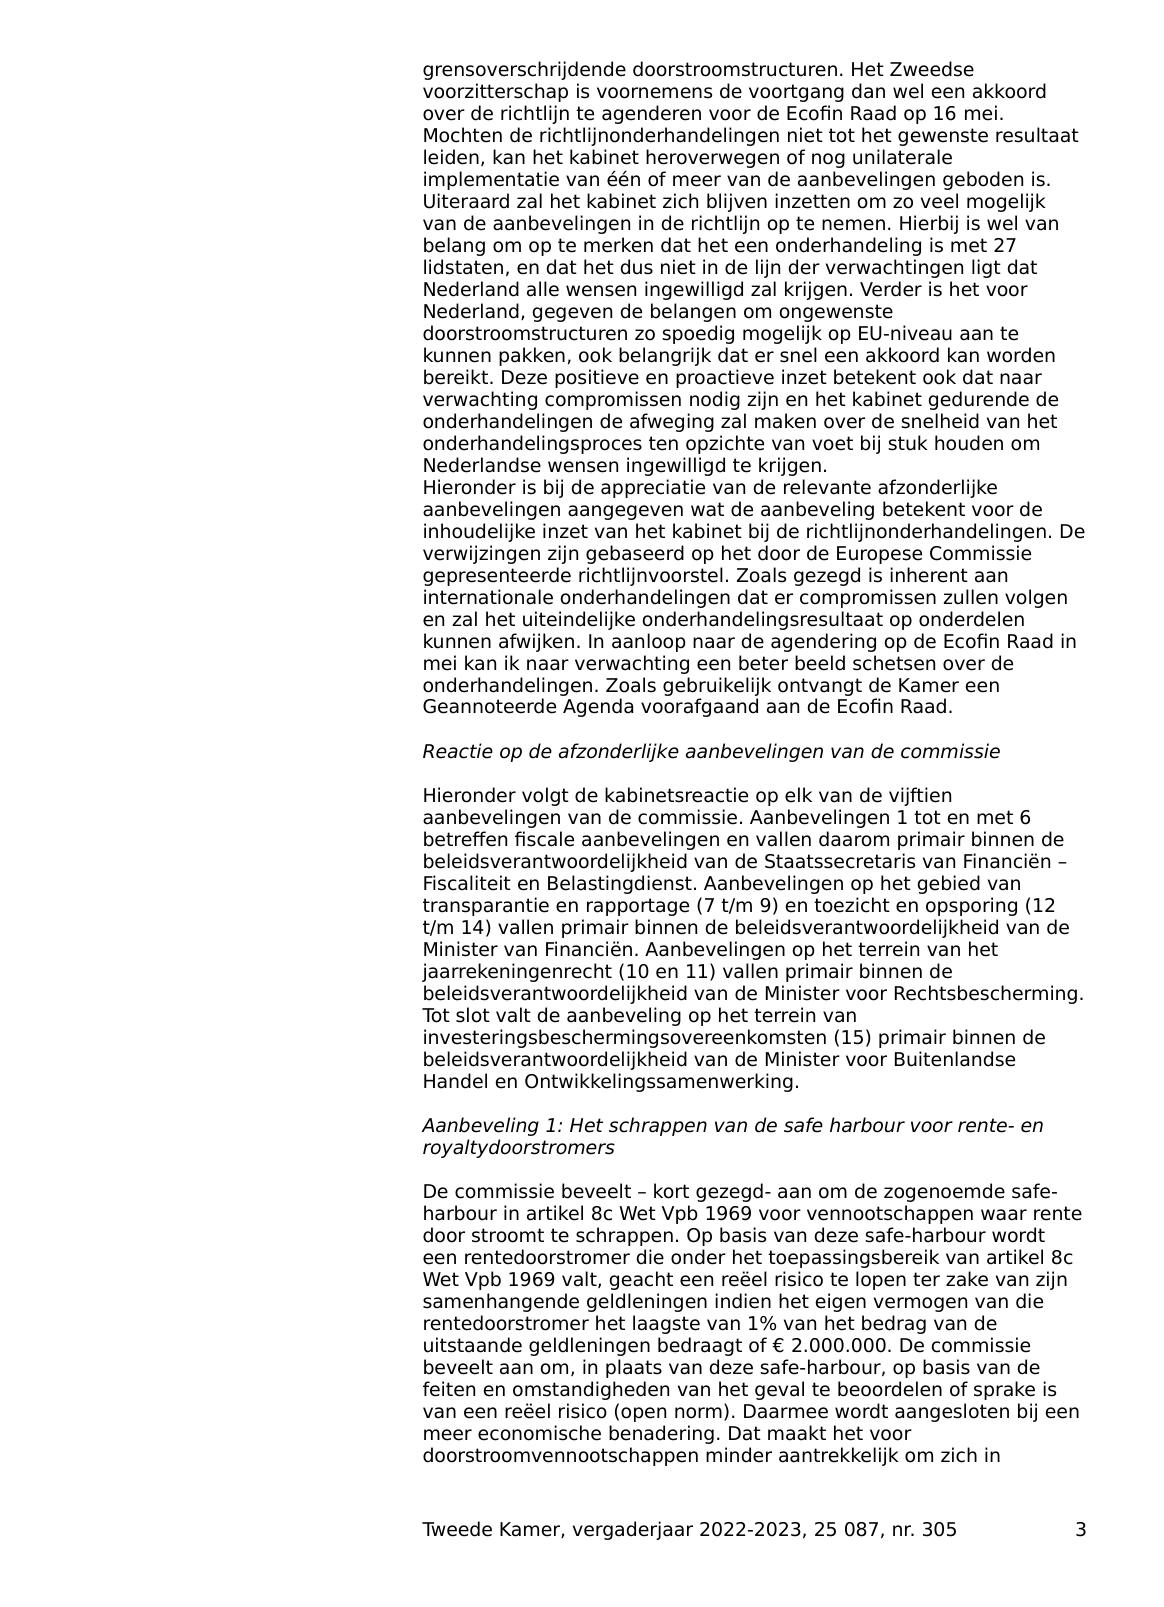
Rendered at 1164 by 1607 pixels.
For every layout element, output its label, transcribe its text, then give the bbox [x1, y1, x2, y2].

text grensoverschrijdende doorstroomstructuren. Het Zweedse voorzitterschap is voornemens de voortgang dan wel een akkoord over de richtlijn te agenderen voor de Ecofin Raad op 16 mei. Mochten de richtlijnonderhandelingen niet tot het gewenste resultaat leiden, kan het kabinet heroverwegen of nog unilaterale implementatie van één of meer van de aanbevelingen geboden is. Uiteraard zal het kabinet zich blijven inzetten om zo veel mogelijk van de aanbevelingen in de richtlijn op te nemen. Hierbij is wel van belang om op te merken dat het een onderhandeling is met 27 lidstaten, en dat het dus niet in de lijn der verwachtingen ligt dat Nederland alle wensen ingewilligd zal krijgen. Verder is het voor Nederland, gegeven de belangen om ongewenste doorstroomstructuren zo spoedig mogelijk op EU-niveau aan te kunnen pakken, ook belangrijk dat er snel een akkoord kan worden bereikt. Deze positieve en proactieve inzet betekent ook dat naar verwachting compromissen nodig zijn en het kabinet gedurende de onderhandelingen de afweging zal maken over de snelheid van het onderhandelingsproces ten opzichte van voet bij stuk houden om Nederlandse wensen ingewilligd te krijgen. [422, 59, 1087, 477]
text Hieronder volgt de kabinetsreactie op elk van de vijftien aanbevelingen van de commissie. Aanbevelingen 1 tot en met 6 betreffen fiscale aanbevelingen en vallen daarom primair binnen de beleidsverantwoordelijkheid van de Staatssecretaris van Financiën – Fiscaliteit en Belastingdienst. Aanbevelingen op het gebied van transparantie en rapportage (7 t/m 9) en toezicht en opsporing (12 t/m 14) vallen primair binnen de beleidsverantwoordelijkheid van de Minister van Financiën. Aanbevelingen op het terrein van het jaarrekeningenrecht (10 en 11) vallen primair binnen de beleidsverantwoordelijkheid van de Minister voor Rechtsbescherming. Tot slot valt de aanbeveling op het terrein van investeringsbeschermingsovereenkomsten (15) primair binnen de beleidsverantwoordelijkheid van de Minister voor Buitenlandse Handel en Ontwikkelingssamenwerking. [422, 785, 1087, 1092]
text De commissie beveelt – kort gezegd- aan om de zogenoemde safe-harbour in artikel 8c Wet Vpb 1969 voor vennootschappen waar rente door stroomt te schrappen. Op basis van deze safe-harbour wordt een rentedoorstromer die onder het toepassingsbereik van artikel 8c Wet Vpb 1969 valt, geacht een reëel risico te lopen ter zake van zijn samenhangende geldleningen indien het eigen vermogen van die rentedoorstromer het laagste van 1% van het bedrag van de uitstaande geldleningen bedraagt of € 2.000.000. De commissie beveelt aan om, in plaats van deze safe-harbour, op basis van de feiten en omstandigheden van het geval te beoordelen of sprake is van een reëel risico (open norm). Daarmee wordt aangesloten bij een meer economische benadering. Dat maakt het voor doorstroomvennootschappen minder aantrekkelijk om zich in [422, 1181, 1087, 1467]
subtitle Reactie op de afzonderlijke aanbevelingen van de commissie [422, 741, 1087, 763]
text Hieronder is bij de appreciatie van de relevante afzonderlijke aanbevelingen aangegeven wat de aanbeveling betekent voor de inhoudelijke inzet van het kabinet bij de richtlijnonderhandelingen. De verwijzingen zijn gebaseerd op het door de Europese Commissie gepresenteerde richtlijnvoorstel. Zoals gezegd is inherent aan internationale onderhandelingen dat er compromissen zullen volgen en zal het uiteindelijke onderhandelingsresultaat op onderdelen kunnen afwijken. In aanloop naar de agendering op de Ecofin Raad in mei kan ik naar verwachting een beter beeld schetsen over de onderhandelingen. Zoals gebruikelijk ontvangt de Kamer een Geannoteerde Agenda voorafgaand aan de Ecofin Raad. [422, 477, 1087, 718]
subtitle Aanbeveling 1: Het schrappen van de safe harbour voor rente- en royaltydoorstromers [422, 1115, 1087, 1159]
